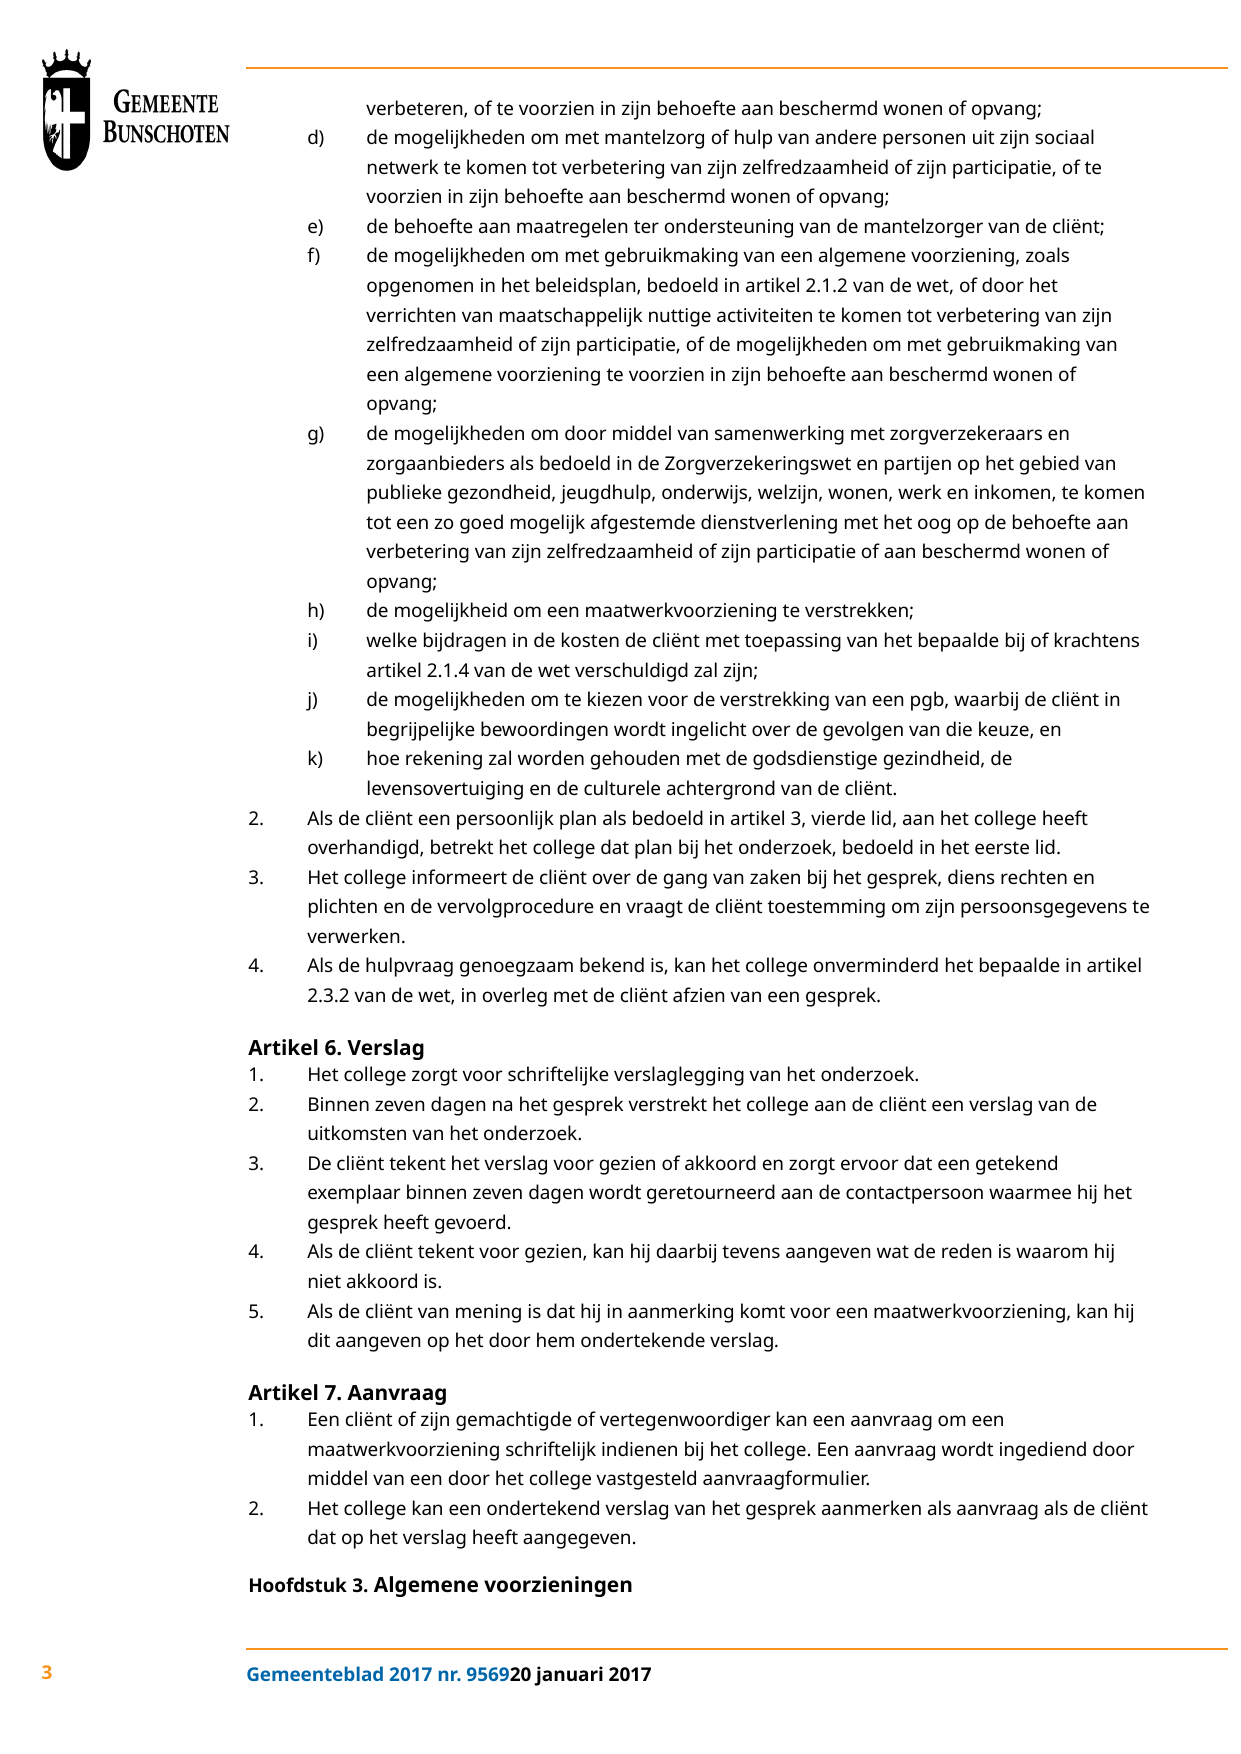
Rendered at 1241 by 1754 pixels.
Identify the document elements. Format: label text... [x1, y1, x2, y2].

list Binnen zeven dagen na het gesprek verstrekt het college aan de cliënt een verslag van de uitkomsten van het onderzoek. [248, 1091, 1152, 1146]
list de mogelijkheden om met mantelzorg of hulp van andere personen uit zijn sociaal netwerk te komen tot verbetering van zijn zelfredzaamheid of zijn participatie, of te voorzien in zijn behoefte aan beschermd wonen of opvang; [307, 124, 1152, 209]
picture [41, 47, 231, 172]
list de mogelijkheid om een maatwerkvoorziening te verstrekken; [307, 598, 1152, 623]
list Een cliënt of zijn gemachtigde of vertegenwoordiger kan een aanvraag om een maatwerkvoorziening schriftelijk indienen bij het college. Een aanvraag wordt ingediend door middel van een door het college vastgesteld aanvraagformulier. [248, 1406, 1152, 1491]
list de mogelijkheden om door middel van samenwerking met zorgverzekeraars en zorgaanbieders als bedoeld in de Zorgverzekeringswet en partijen op het gebied van publieke gezondheid, jeugdhulp, onderwijs, welzijn, wonen, werk en inkomen, te komen tot een zo goed mogelijk afgestemde dienstverlening met het oog op de behoefte aan verbetering van zijn zelfredzaamheid of zijn participatie of aan beschermd wonen of opvang; [307, 420, 1152, 594]
list Het college zorgt voor schriftelijke verslaglegging van het onderzoek. [248, 1061, 1152, 1087]
list De cliënt tekent het verslag voor gezien of akkoord en zorgt ervoor dat een getekend exemplaar binnen zeven dagen wordt geretourneerd aan de contactpersoon waarmee hij het gesprek heeft gevoerd. [248, 1150, 1152, 1235]
list Als de hulpvraag genoegzaam bekend is, kan het college onverminderd het bepaalde in artikel 2.3.2 van de wet, in overleg met de cliënt afzien van een gesprek. [248, 953, 1152, 1008]
list de mogelijkheden om te kiezen voor de verstrekking van een pgb, waarbij de cliënt in begrijpelijke bewoordingen wordt ingelicht over de gevolgen van die keuze, en [307, 686, 1152, 742]
list Als de cliënt tekent voor gezien, kan hij daarbij tevens aangeven wat de reden is waarom hij niet akkoord is. [248, 1239, 1152, 1294]
text Artikel 7. Aanvraag [248, 1378, 1152, 1406]
list de mogelijkheden om met gebruikmaking van een algemene voorziening, zoals opgenomen in het beleidsplan, bedoeld in artikel 2.1.2 van de wet, of door het verrichten van maatschappelijk nuttige activiteiten te komen tot verbetering van zijn zelfredzaamheid of zijn participatie, of de mogelijkheden om met gebruikmaking van een algemene voorziening te voorzien in zijn behoefte aan beschermd wonen of opvang; [307, 243, 1152, 416]
text Artikel 6. Verslag [248, 1033, 1152, 1061]
text Hoofdstuk 3. Algemene voorzieningen [248, 1570, 1152, 1599]
list verbeteren, of te voorzien in zijn behoefte aan beschermd wonen of opvang; [307, 95, 1152, 121]
list de behoefte aan maatregelen ter ondersteuning van de mantelzorger van de cliënt; [307, 213, 1152, 239]
list Als de cliënt van mening is dat hij in aanmerking komt voor een maatwerkvoorziening, kan hij dit aangeven op het door hem ondertekende verslag. [248, 1298, 1152, 1353]
list hoe rekening zal worden gehouden met de godsdienstige gezindheid, de levensovertuiging en de culturele achtergrond van de cliënt. [307, 746, 1152, 801]
list Het college informeert de cliënt over de gang van zaken bij het gesprek, diens rechten en plichten en de vervolgprocedure en vraagt de cliënt toestemming om zijn persoonsgegevens te verwerken. [248, 864, 1152, 949]
list Als de cliënt een persoonlijk plan als bedoeld in artikel 3, vierde lid, aan het college heeft overhandigd, betrekt het college dat plan bij het onderzoek, bedoeld in het eerste lid. [248, 805, 1152, 860]
list Het college kan een ondertekend verslag van het gesprek aanmerken als aanvraag als de cliënt dat op het verslag heeft aangegeven. [248, 1495, 1152, 1550]
list welke bijdragen in de kosten de cliënt met toepassing van het bepaalde bij of krachtens artikel 2.1.4 van de wet verschuldigd zal zijn; [307, 627, 1152, 683]
